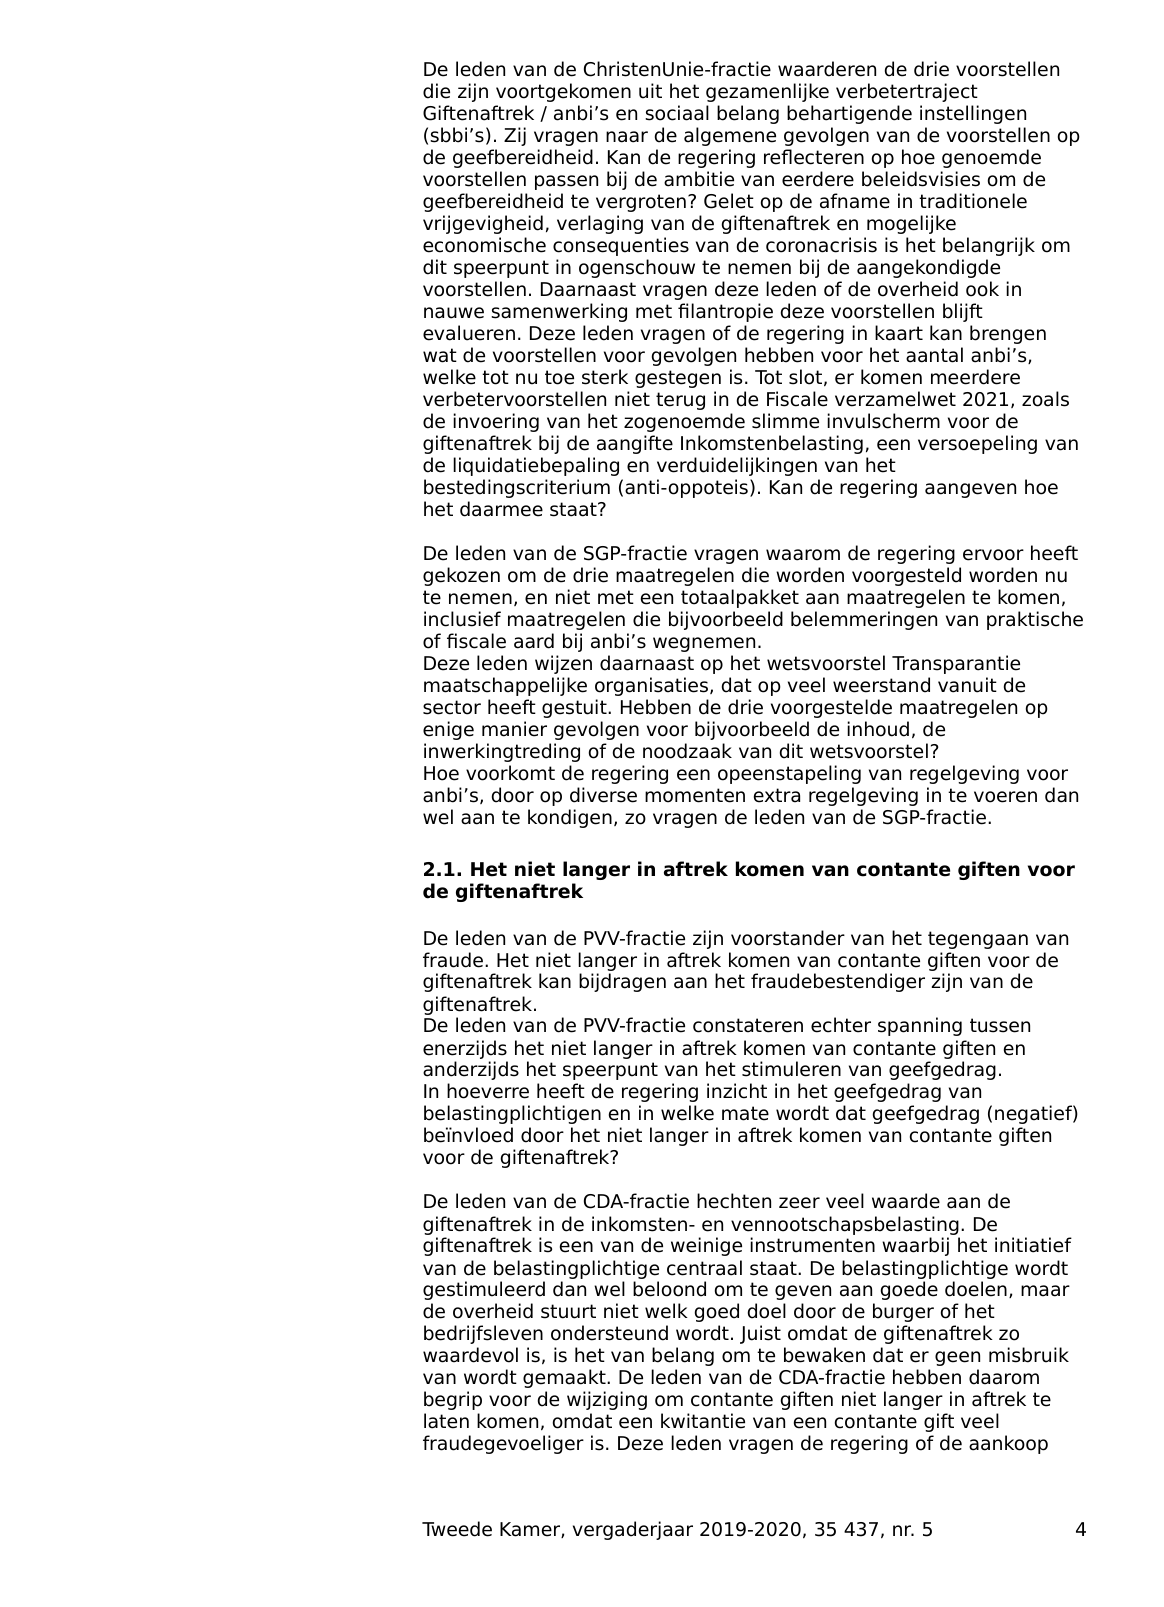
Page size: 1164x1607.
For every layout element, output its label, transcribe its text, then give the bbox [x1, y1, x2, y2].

text Deze leden wijzen daarnaast op het wetsvoorstel Transparantie maatschappelijke organisaties, dat op veel weerstand vanuit de sector heeft gestuit. Hebben de drie voorgestelde maatregelen op enige manier gevolgen voor bijvoorbeeld de inhoud, de inwerkingtreding of de noodzaak van dit wetsvoorstel? [422, 653, 1087, 763]
text De leden van de ChristenUnie-fractie waarderen de drie voorstellen die zijn voortgekomen uit het gezamenlijke verbetertraject Giftenaftrek / anbi’s en sociaal belang behartigende instellingen (sbbi’s). Zij vragen naar de algemene gevolgen van de voorstellen op de geefbereidheid. Kan de regering reflecteren op hoe genoemde voorstellen passen bij de ambitie van eerdere beleidsvisies om de geefbereidheid te vergroten? Gelet op de afname in traditionele vrijgevigheid, verlaging van de giftenaftrek en mogelijke economische consequenties van de coronacrisis is het belangrijk om dit speerpunt in ogenschouw te nemen bij de aangekondigde voorstellen. Daarnaast vragen deze leden of de overheid ook in nauwe samenwerking met filantropie deze voorstellen blijft evalueren. Deze leden vragen of de regering in kaart kan brengen wat de voorstellen voor gevolgen hebben voor het aantal anbi’s, welke tot nu toe sterk gestegen is. Tot slot, er komen meerdere verbetervoorstellen niet terug in de Fiscale verzamelwet 2021, zoals de invoering van het zogenoemde slimme invulscherm voor de giftenaftrek bij de aangifte Inkomstenbelasting, een versoepeling van de liquidatiebepaling en verduidelijkingen van het bestedingscriterium (anti-oppoteis). Kan de regering aangeven hoe het daarmee staat? [422, 59, 1087, 521]
text De leden van de SGP-fractie vragen waarom de regering ervoor heeft gekozen om de drie maatregelen die worden voorgesteld worden nu te nemen, en niet met een totaalpakket aan maatregelen te komen, inclusief maatregelen die bijvoorbeeld belemmeringen van praktische of fiscale aard bij anbi’s wegnemen. [422, 543, 1087, 653]
text De leden van de CDA-fractie hechten zeer veel waarde aan de giftenaftrek in de inkomsten- en vennootschapsbelasting. De giftenaftrek is een van de weinige instrumenten waarbij het initiatief van de belastingplichtige centraal staat. De belastingplichtige wordt gestimuleerd dan wel beloond om te geven aan goede doelen, maar de overheid stuurt niet welk goed doel door de burger of het bedrijfsleven ondersteund wordt. Juist omdat de giftenaftrek zo waardevol is, is het van belang om te bewaken dat er geen misbruik van wordt gemaakt. De leden van de CDA-fractie hebben daarom begrip voor de wijziging om contante giften niet langer in aftrek te laten komen, omdat een kwitantie van een contante gift veel fraudegevoeliger is. Deze leden vragen de regering of de aankoop [422, 1191, 1087, 1455]
text Hoe voorkomt de regering een opeenstapeling van regelgeving voor anbi’s, door op diverse momenten extra regelgeving in te voeren dan wel aan te kondigen, zo vragen de leden van de SGP-fractie. [422, 763, 1087, 828]
text De leden van de PVV-fractie constateren echter spanning tussen enerzijds het niet langer in aftrek komen van contante giften en anderzijds het speerpunt van het stimuleren van geefgedrag. [422, 1015, 1087, 1081]
text De leden van de PVV-fractie zijn voorstander van het tegengaan van fraude. Het niet langer in aftrek komen van contante giften voor de giftenaftrek kan bijdragen aan het fraudebestendiger zijn van de giftenaftrek. [422, 927, 1087, 1015]
text In hoeverre heeft de regering inzicht in het geefgedrag van belastingplichtigen en in welke mate wordt dat geefgedrag (negatief) beïnvloed door het niet langer in aftrek komen van contante giften voor de giftenaftrek? [422, 1081, 1087, 1169]
subtitle 2.1. Het niet langer in aftrek komen van contante giften voor de giftenaftrek [422, 858, 1087, 902]
